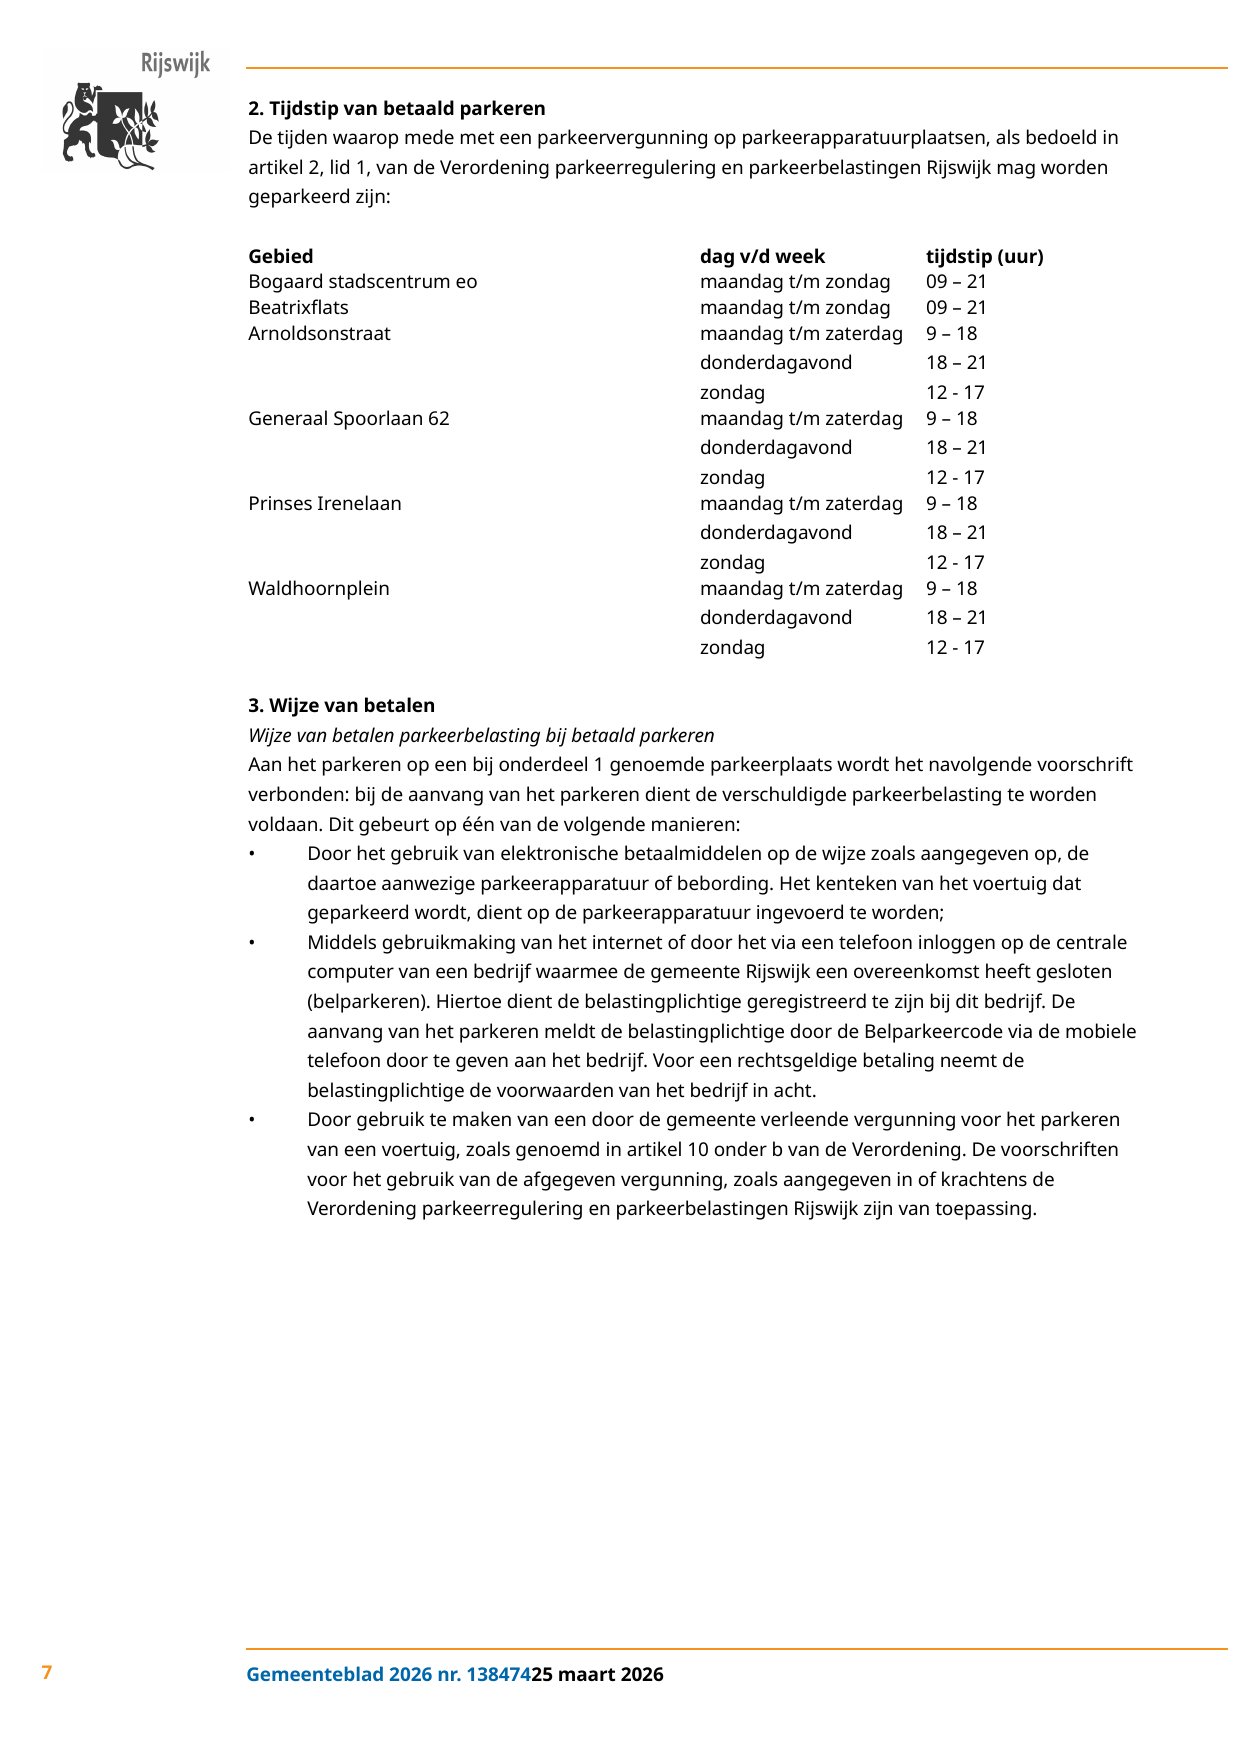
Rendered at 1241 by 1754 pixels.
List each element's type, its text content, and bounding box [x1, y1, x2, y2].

list Door het gebruik van elektronische betaalmiddelen op de wijze zoals aangegeven op, de daartoe aanwezige parkeerapparatuur of bebording. Het kenteken van het voertuig dat geparkeerd wordt, dient op de parkeerapparatuur ingevoerd te worden; [248, 840, 1152, 925]
list Door gebruik te maken van een door de gemeente verleende vergunning voor het parkeren van een voertuig, zoals genoemd in artikel 10 onder b van de Verordening. De voorschriften voor het gebruik van de afgegeven vergunning, zoals aangegeven in of krachtens de Verordening parkeerregulering en parkeerbelastingen Rijswijk zijn van toepassing. [248, 1107, 1152, 1221]
table_cell maandag t/m zaterdag donderdagavond zondag [700, 320, 926, 405]
table_cell 09 – 21 [926, 294, 1152, 320]
table_header dag v/d week [700, 243, 926, 268]
table_cell Prinses Irenelaan [248, 490, 700, 575]
table_cell maandag t/m zondag [700, 269, 926, 294]
text 2. Tijdstip van betaald parkeren [248, 95, 1152, 121]
table_cell 9 – 18 18 – 21 12 - 17 [926, 490, 1152, 575]
table_cell Waldhoornplein [248, 575, 700, 659]
table_cell Bogaard stadscentrum eo [248, 269, 700, 294]
table_header Gebied [248, 243, 700, 268]
list Middels gebruikmaking van het internet of door het via een telefoon inloggen op de centrale computer van een bedrijf waarmee de gemeente Rijswijk een overeenkomst heeft gesloten (belparkeren). Hiertoe dient de belastingplichtige geregistreerd te zijn bij dit bedrijf. De aanvang van het parkeren meldt de belastingplichtige door de Belparkeercode via de mobiele telefoon door te geven aan het bedrijf. Voor een rechtsgeldige betaling neemt de belastingplichtige de voorwaarden van het bedrijf in acht. [248, 929, 1152, 1103]
table_cell maandag t/m zondag [700, 294, 926, 320]
table_cell maandag t/m zaterdag donderdagavond zondag [700, 575, 926, 659]
table_cell 9 – 18 18 – 21 12 - 17 [926, 405, 1152, 490]
text Aan het parkeren op een bij onderdeel 1 genoemde parkeerplaats wordt het navolgende voorschrift verbonden: bij de aanvang van het parkeren dient de verschuldigde parkeerbelasting te worden voldaan. Dit gebeurt op één van de volgende manieren: [248, 752, 1152, 836]
table_cell Generaal Spoorlaan 62 [248, 405, 700, 490]
text De tijden waarop mede met een parkeervergunning op parkeerapparatuurplaatsen, als bedoeld in artikel 2, lid 1, van de Verordening parkeerregulering en parkeerbelastingen Rijswijk mag worden geparkeerd zijn: [248, 124, 1152, 209]
table_cell 09 – 21 [926, 269, 1152, 294]
table_cell maandag t/m zaterdag donderdagavond zondag [700, 405, 926, 490]
table_cell 9 – 18 18 – 21 12 - 17 [926, 320, 1152, 405]
text Wijze van betalen parkeerbelasting bij betaald parkeren [248, 722, 1152, 748]
picture [41, 47, 231, 172]
table_cell maandag t/m zaterdag donderdagavond zondag [700, 490, 926, 575]
text 3. Wijze van betalen [248, 692, 1152, 718]
table_header tijdstip (uur) [926, 243, 1152, 268]
table_cell 9 – 18 18 – 21 12 - 17 [926, 575, 1152, 659]
table_cell Beatrixflats [248, 294, 700, 320]
table_cell Arnoldsonstraat [248, 320, 700, 405]
